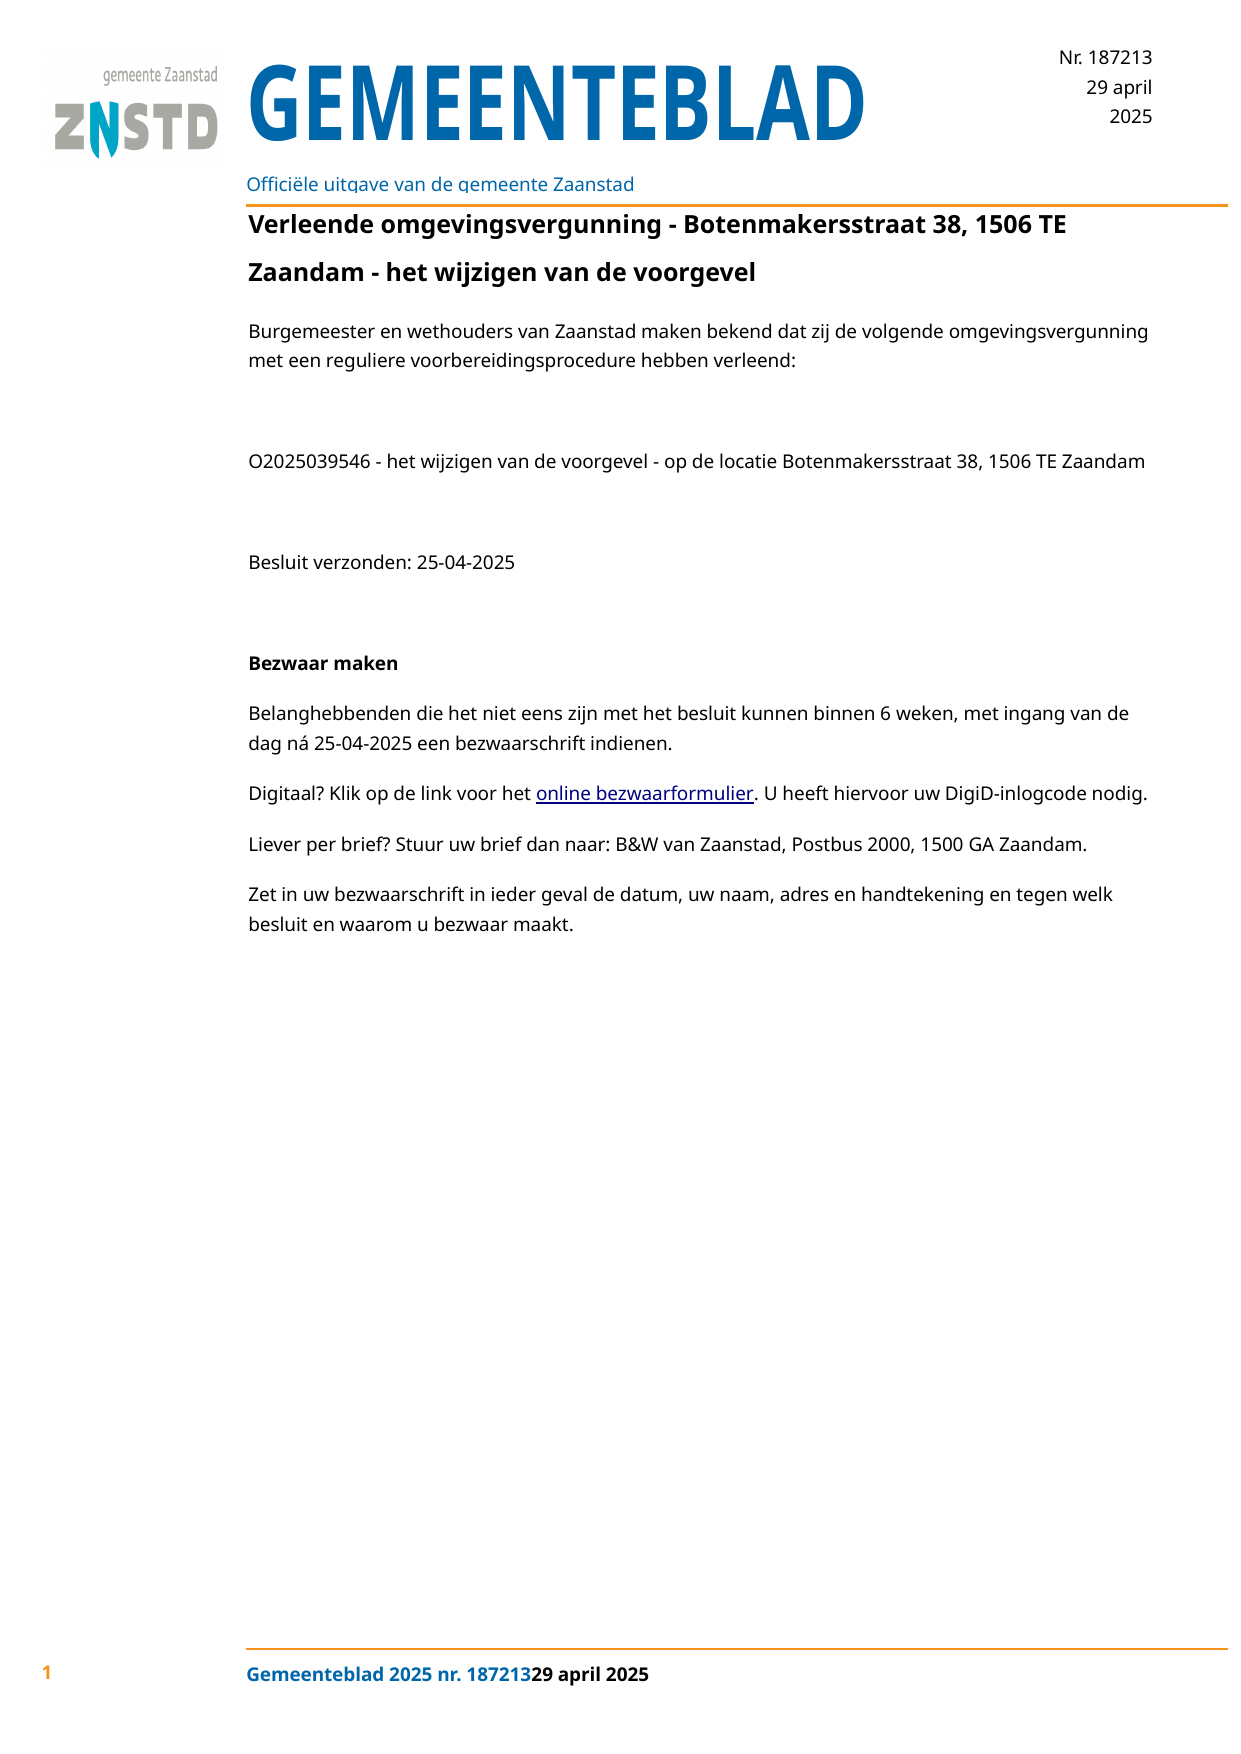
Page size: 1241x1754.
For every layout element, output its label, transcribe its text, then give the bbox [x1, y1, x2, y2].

text Belanghebbenden die het niet eens zijn met het besluit kunnen binnen 6 weken, met ingang van de dag ná 25-04-2025 een bezwaarschrift indienen. [248, 700, 1152, 756]
text Digitaal? Klik op de link voor het online bezwaarformulier. U heeft hiervoor uw DigiD-inlogcode nodig. [248, 780, 1152, 806]
text Burgemeester en wethouders van Zaanstad maken bekend dat zij de volgende omgevingsvergunning met een reguliere voorbereidingsprocedure hebben verleend: [248, 318, 1152, 373]
text Liever per brief? Stuur uw brief dan naar: B&W van Zaanstad, Postbus 2000, 1500 GA Zaandam. [248, 831, 1152, 857]
text Bezwaar maken [248, 650, 1152, 676]
text Zet in uw bezwaarschrift in ieder geval de datum, uw naam, adres en handtekening en tegen welk besluit en waarom u bezwaar maakt. [248, 881, 1152, 937]
text Besluit verzonden: 25-04-2025 [248, 549, 1152, 575]
text Verleende omgevingsvergunning - Botenmakersstraat 38, 1506 TE Zaandam - het wijzigen van de voorgevel [248, 207, 1152, 288]
text O2025039546 - het wijzigen van de voorgevel - op de locatie Botenmakersstraat 38, 1506 TE Zaandam [248, 448, 1152, 474]
picture [41, 47, 231, 172]
